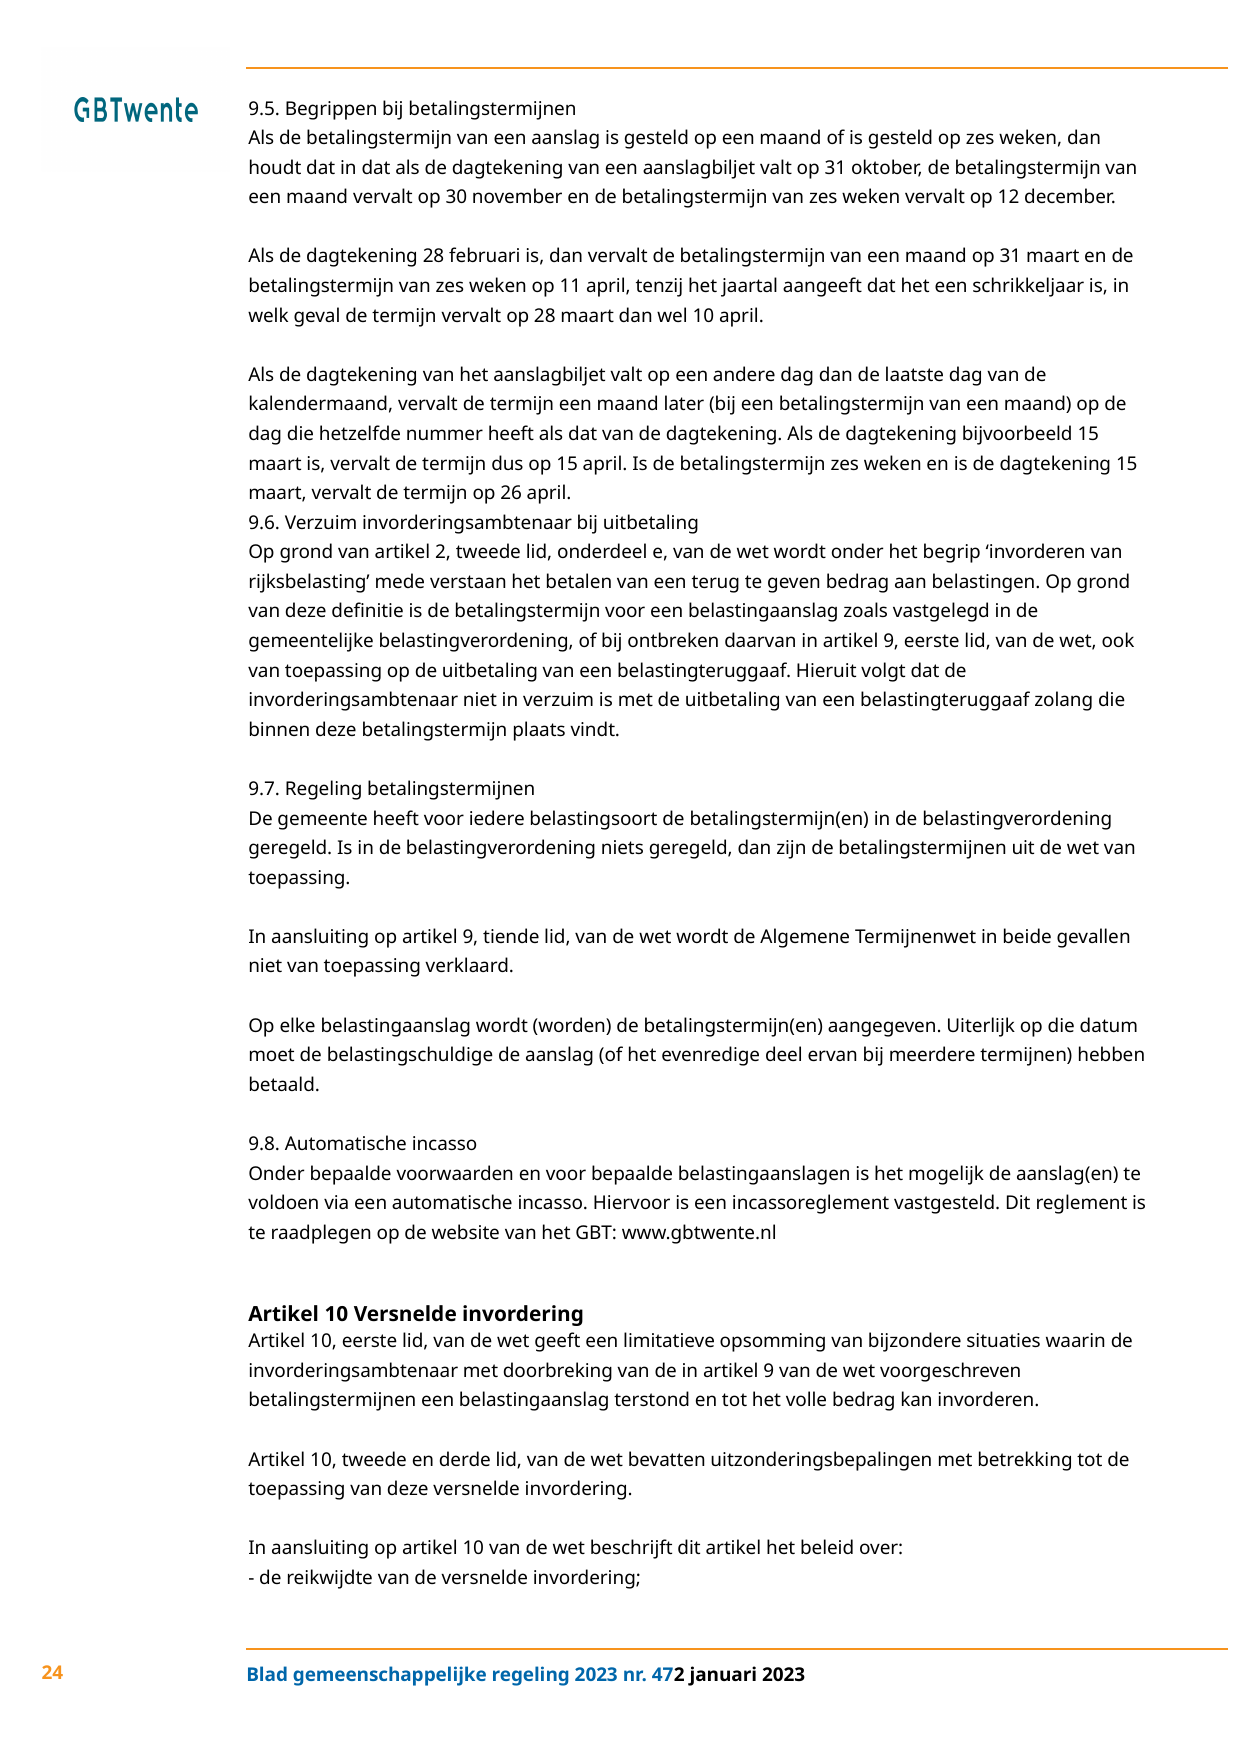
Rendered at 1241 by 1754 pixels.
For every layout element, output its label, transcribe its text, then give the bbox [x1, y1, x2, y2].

text Als de betalingstermijn van een aanslag is gesteld op een maand of is gesteld op zes weken, dan houdt dat in dat als de dagtekening van een aanslagbiljet valt op 31 oktober, de betalingstermijn van een maand vervalt op 30 november en de betalingstermijn van zes weken vervalt op 12 december. [248, 124, 1152, 209]
text 9.8. Automatische incasso [248, 1130, 1152, 1156]
text In aansluiting op artikel 9, tiende lid, van de wet wordt de Algemene Termijnenwet in beide gevallen niet van toepassing verklaard. [248, 923, 1152, 978]
text Onder bepaalde voorwaarden en voor bepaalde belastingaanslagen is het mogelijk de aanslag(en) te voldoen via een automatische incasso. Hiervoor is een incassoreglement vastgesteld. Dit reglement is te raadplegen op de website van het GBT: www.gbtwente.nl [248, 1160, 1152, 1245]
text De gemeente heeft voor iedere belastingsoort de betalingstermijn(en) in de belastingverordening geregeld. Is in de belastingverordening niets geregeld, dan zijn de betalingstermijnen uit de wet van toepassing. [248, 805, 1152, 890]
picture [41, 47, 231, 172]
text Op elke belastingaanslag wordt (worden) de betalingstermijn(en) aangegeven. Uiterlijk op die datum moet de belastingschuldige de aanslag (of het evenredige deel ervan bij meerdere termijnen) hebben betaald. [248, 1012, 1152, 1097]
text 9.7. Regeling betalingstermijnen [248, 775, 1152, 801]
text Als de dagtekening van het aanslagbiljet valt op een andere dag dan de laatste dag van de kalendermaand, vervalt de termijn een maand later (bij een betalingstermijn van een maand) op de dag die hetzelfde nummer heeft als dat van de dagtekening. Als de dagtekening bijvoorbeeld 15 maart is, vervalt de termijn dus op 15 april. Is de betalingstermijn zes weken en is de dagtekening 15 maart, vervalt de termijn op 26 april. [248, 361, 1152, 505]
text Als de dagtekening 28 februari is, dan vervalt de betalingstermijn van een maand op 31 maart en de betalingstermijn van zes weken op 11 april, tenzij het jaartal aangeeft dat het een schrikkeljaar is, in welk geval de termijn vervalt op 28 maart dan wel 10 april. [248, 243, 1152, 328]
text Op grond van artikel 2, tweede lid, onderdeel e, van de wet wordt onder het begrip ‘invorderen van rijksbelasting’ mede verstaan het betalen van een terug te geven bedrag aan belastingen. Op grond van deze definitie is de betalingstermijn voor een belastingaanslag zoals vastgelegd in de gemeentelijke belastingverordening, of bij ontbreken daarvan in artikel 9, eerste lid, van de wet, ook van toepassing op de uitbetaling van een belastingteruggaaf. Hieruit volgt dat de invorderingsambtenaar niet in verzuim is met de uitbetaling van een belastingteruggaaf zolang die binnen deze betalingstermijn plaats vindt. [248, 538, 1152, 742]
text 9.5. Begrippen bij betalingstermijnen [248, 95, 1152, 121]
text Artikel 10, eerste lid, van de wet geeft een limitatieve opsomming van bijzondere situaties waarin de invorderingsambtenaar met doorbreking van de in artikel 9 van de wet voorgeschreven betalingstermijnen een belastingaanslag terstond en tot het volle bedrag kan invorderen. [248, 1327, 1152, 1412]
text - de reikwijdte van de versnelde invordering; [248, 1564, 1152, 1590]
text Artikel 10 Versnelde invordering [248, 1299, 1152, 1327]
text Artikel 10, tweede en derde lid, van de wet bevatten uitzonderingsbepalingen met betrekking tot de toepassing van deze versnelde invordering. [248, 1446, 1152, 1501]
text 9.6. Verzuim invorderingsambtenaar bij uitbetaling [248, 509, 1152, 535]
text In aansluiting op artikel 10 van de wet beschrijft dit artikel het beleid over: [248, 1534, 1152, 1560]
